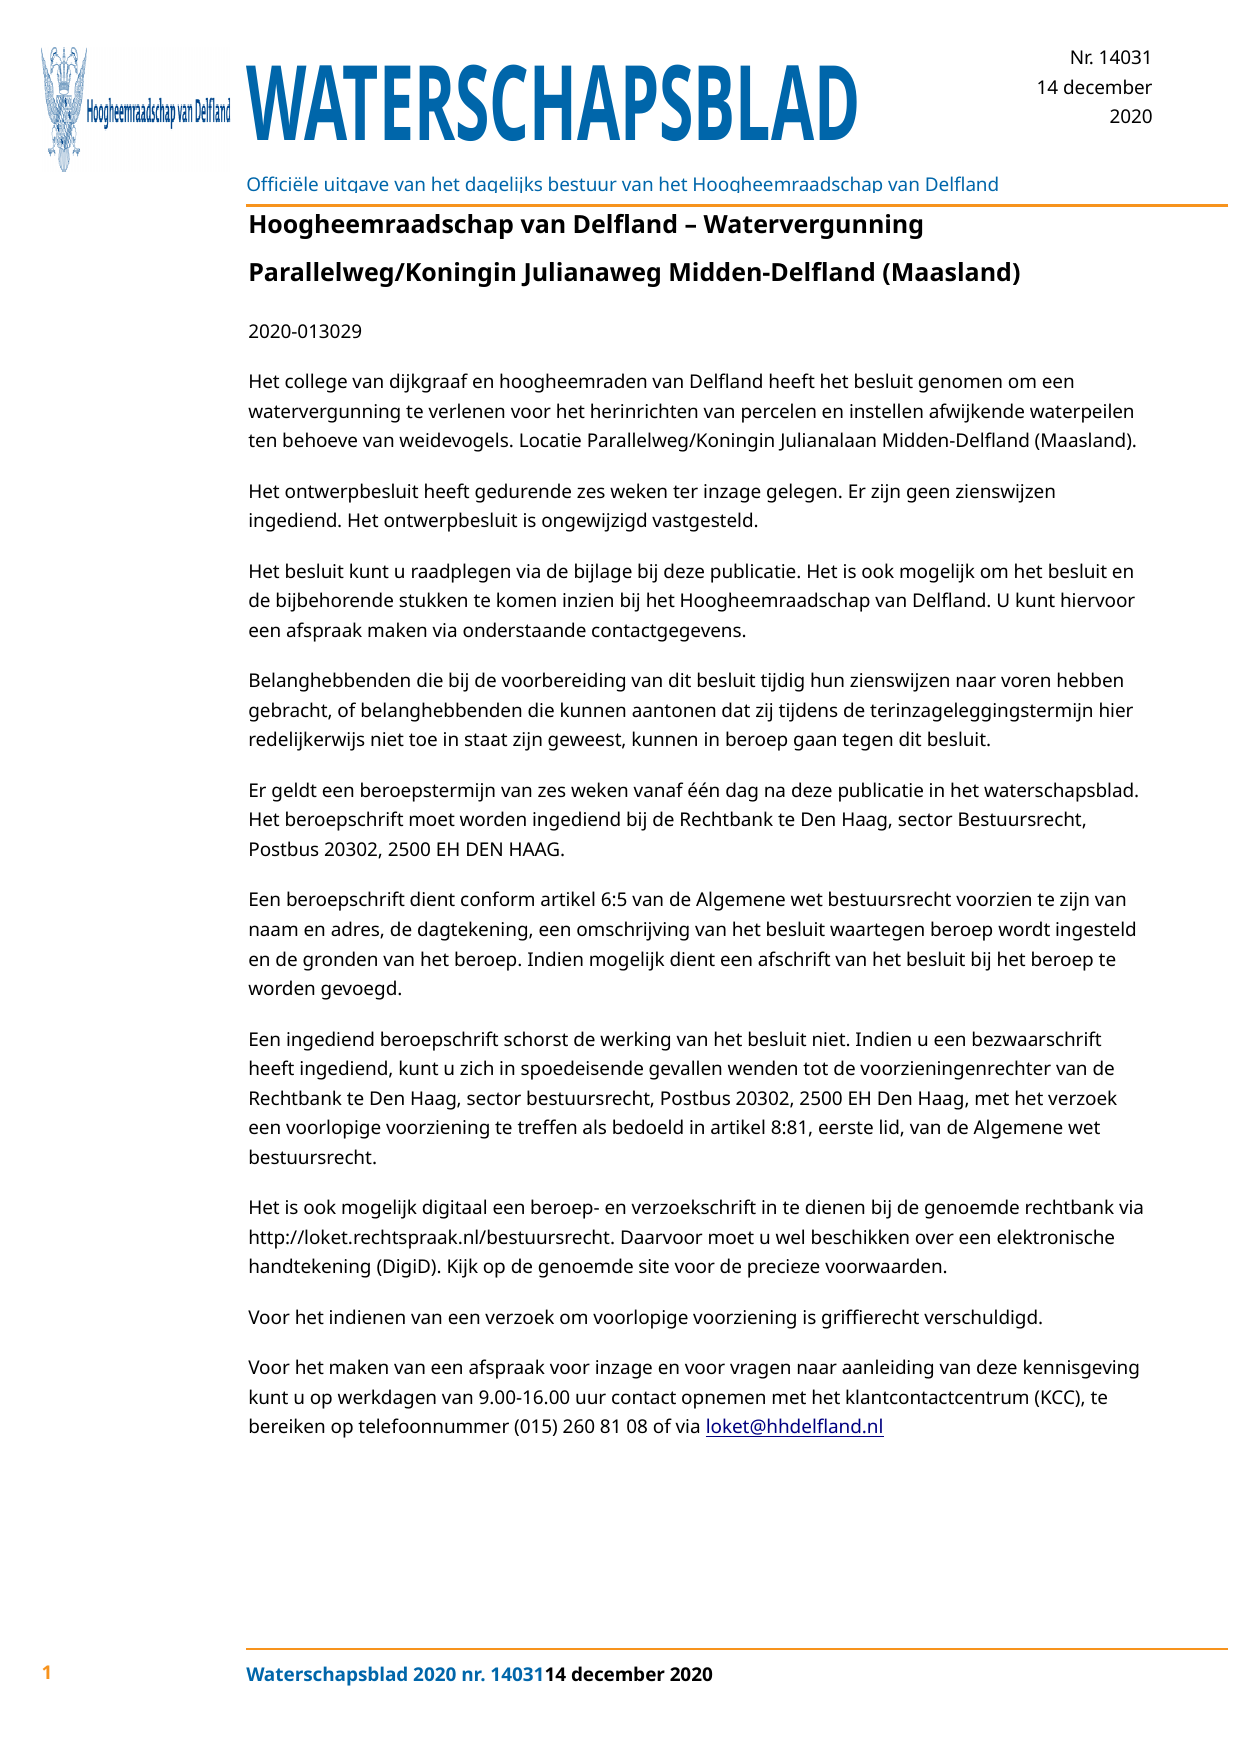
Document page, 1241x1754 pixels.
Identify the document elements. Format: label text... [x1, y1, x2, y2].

text Een ingediend beroepschrift schorst de werking van het besluit niet. Indien u een bezwaarschrift heeft ingediend, kunt u zich in spoedeisende gevallen wenden tot de voorzieningenrechter van de Rechtbank te Den Haag, sector bestuursrecht, Postbus 20302, 2500 EH Den Haag, met het verzoek een voorlopige voorziening te treffen als bedoeld in artikel 8:81, eerste lid, van de Algemene wet bestuursrecht. [248, 1026, 1152, 1170]
text Voor het maken van een afspraak voor inzage en voor vragen naar aanleiding van deze kennisgeving kunt u op werkdagen van 9.00-16.00 uur contact opnemen met het klantcontactcentrum (KCC), te bereiken op telefoonnummer (015) 260 81 08 of via loket@hhdelfland.nl [248, 1354, 1152, 1439]
text Het ontwerpbesluit heeft gedurende zes weken ter inzage gelegen. Er zijn geen zienswijzen ingediend. Het ontwerpbesluit is ongewijzigd vastgesteld. [248, 478, 1152, 533]
text Voor het indienen van een verzoek om voorlopige voorziening is griffierecht verschuldigd. [248, 1304, 1152, 1330]
text Het college van dijkgraaf en hoogheemraden van Delfland heeft het besluit genomen om een watervergunning te verlenen voor het herinrichten van percelen en instellen afwijkende waterpeilen ten behoeve van weidevogels. Locatie Parallelweg/Koningin Julianalaan Midden-Delfland (Maasland). [248, 368, 1152, 453]
text Het besluit kunt u raadplegen via de bijlage bij deze publicatie. Het is ook mogelijk om het besluit en de bijbehorende stukken te komen inzien bij het Hoogheemraadschap van Delfland. U kunt hiervoor een afspraak maken via onderstaande contactgegevens. [248, 558, 1152, 643]
text Het is ook mogelijk digitaal een beroep- en verzoekschrift in te dienen bij de genoemde rechtbank via http://loket.rechtspraak.nl/bestuursrecht. Daarvoor moet u wel beschikken over een elektronische handtekening (DigiD). Kijk op de genoemde site voor de precieze voorwaarden. [248, 1194, 1152, 1279]
text Hoogheemraadschap van Delfland – Watervergunning Parallelweg/Koningin Julianaweg Midden-Delfland (Maasland) [248, 207, 1152, 288]
text Er geldt een beroepstermijn van zes weken vanaf één dag na deze publicatie in het waterschapsblad. Het beroepschrift moet worden ingediend bij de Rechtbank te Den Haag, sector Bestuursrecht, Postbus 20302, 2500 EH DEN HAAG. [248, 777, 1152, 862]
text Een beroepschrift dient conform artikel 6:5 van de Algemene wet bestuursrecht voorzien te zijn van naam en adres, de dagtekening, een omschrijving van het besluit waartegen beroep wordt ingesteld en de gronden van het beroep. Indien mogelijk dient een afschrift van het besluit bij het beroep te worden gevoegd. [248, 887, 1152, 1001]
text 2020-013029 [248, 318, 1152, 344]
text Belanghebbenden die bij de voorbereiding van dit besluit tijdig hun zienswijzen naar voren hebben gebracht, of belanghebbenden die kunnen aantonen dat zij tijdens de terinzageleggingstermijn hier redelijkerwijs niet toe in staat zijn geweest, kunnen in beroep gaan tegen dit besluit. [248, 667, 1152, 752]
picture [41, 47, 231, 172]
